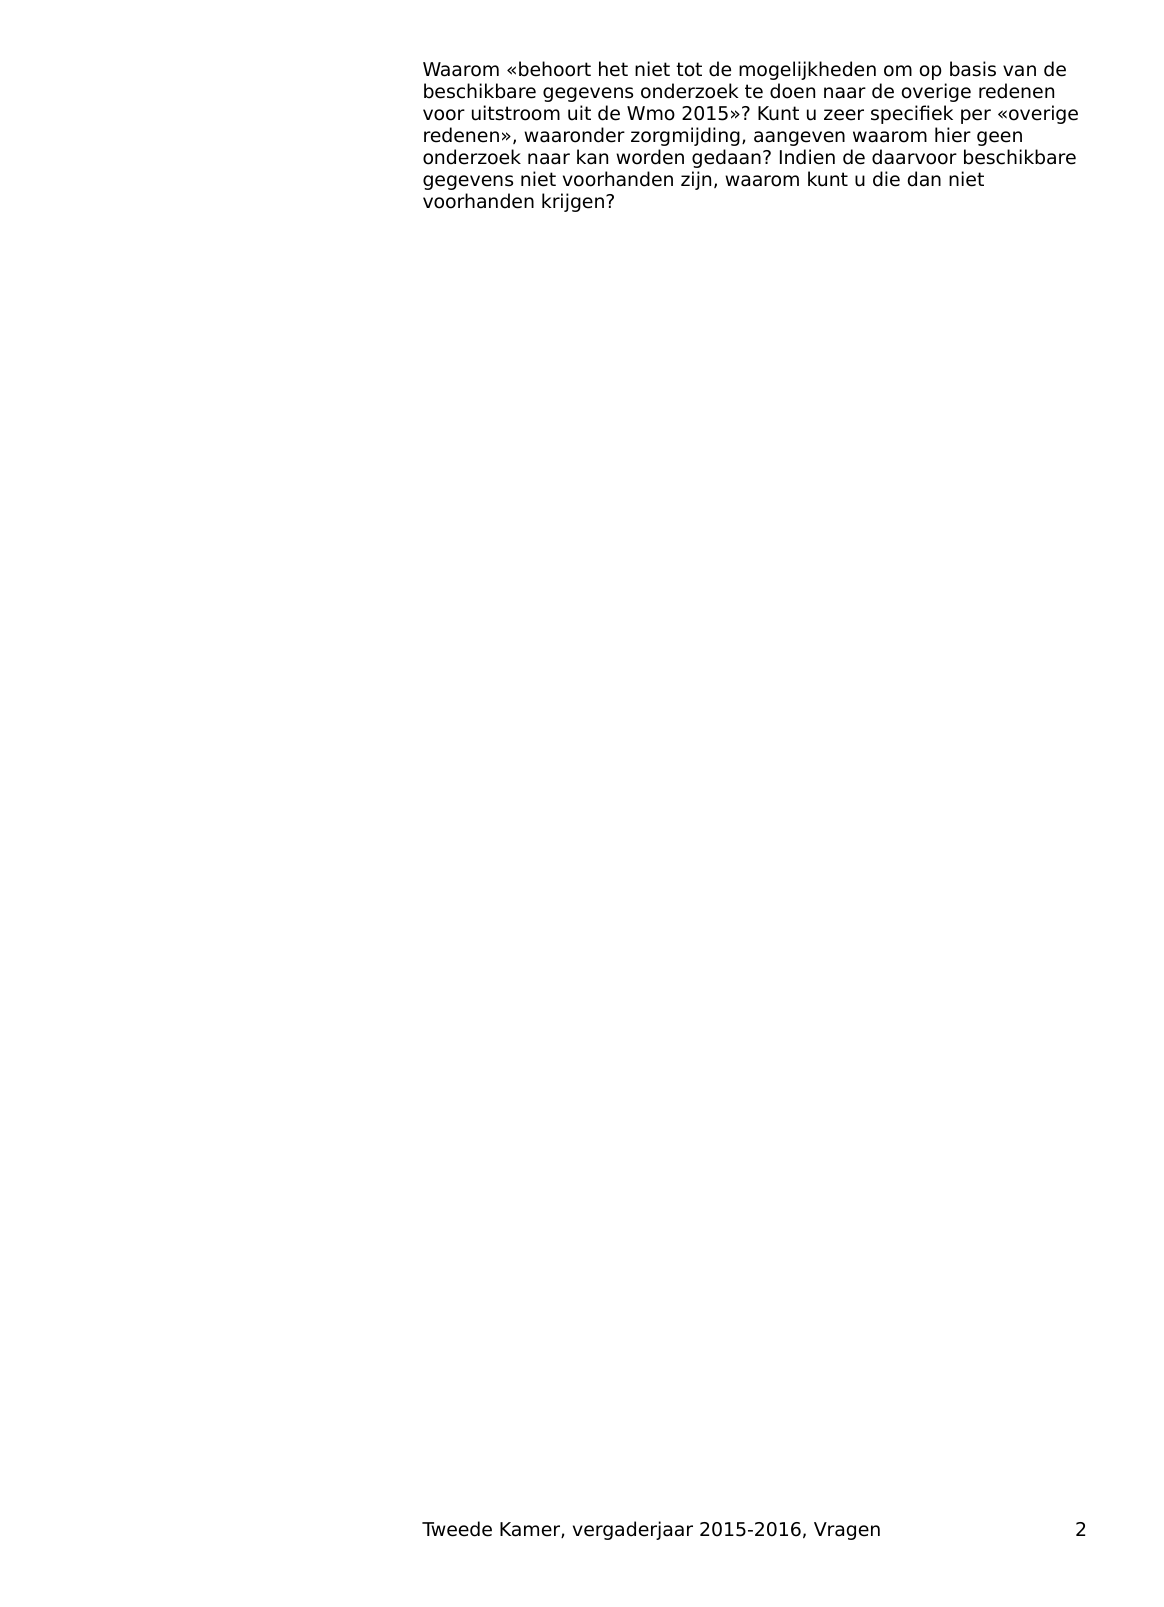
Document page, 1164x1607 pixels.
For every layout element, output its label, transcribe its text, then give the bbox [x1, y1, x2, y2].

text Waarom «behoort het niet tot de mogelijkheden om op basis van de beschikbare gegevens onderzoek te doen naar de overige redenen voor uitstroom uit de Wmo 2015»? Kunt u zeer specifiek per «overige redenen», waaronder zorgmijding, aangeven waarom hier geen onderzoek naar kan worden gedaan? Indien de daarvoor beschikbare gegevens niet voorhanden zijn, waarom kunt u die dan niet voorhanden krijgen? [422, 59, 1087, 213]
